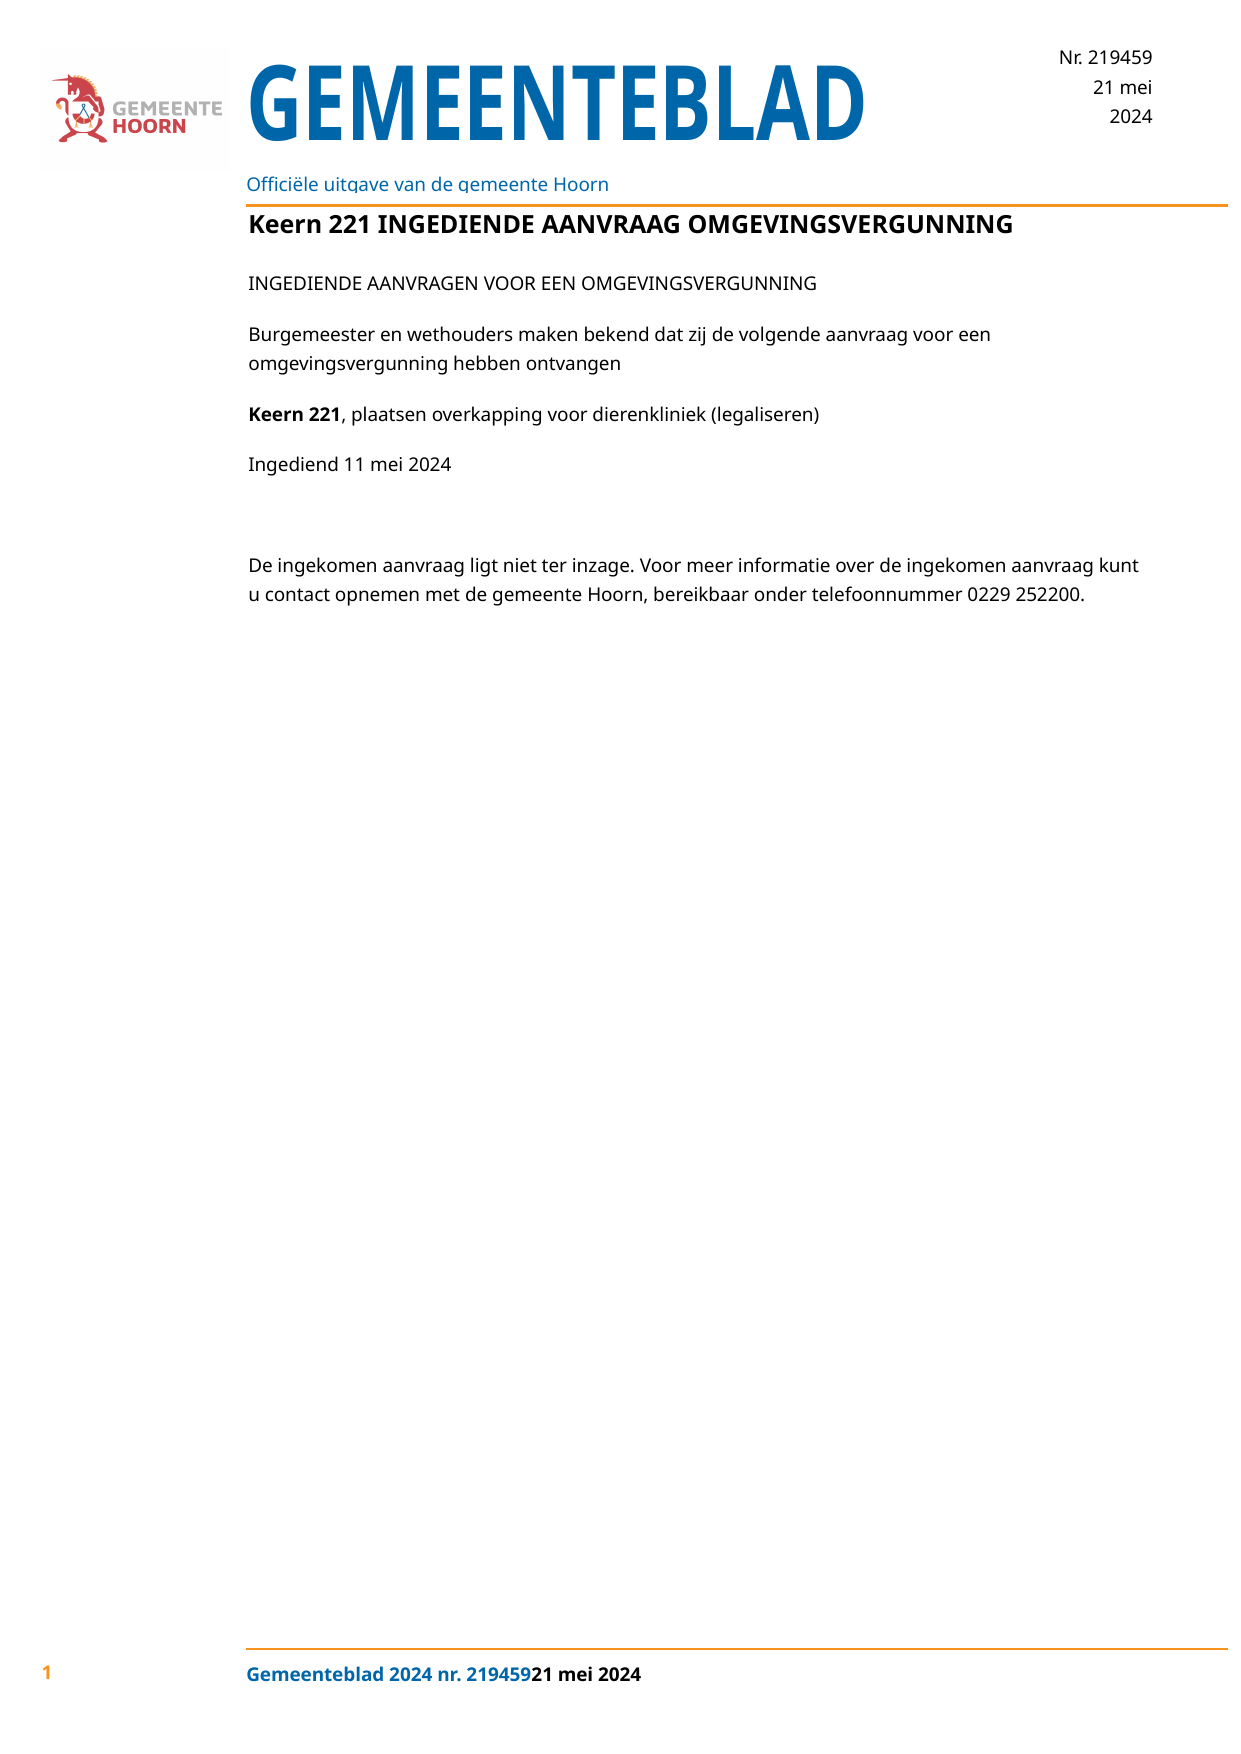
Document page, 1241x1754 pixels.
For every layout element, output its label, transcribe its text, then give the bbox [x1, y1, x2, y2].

picture [41, 47, 231, 172]
text Ingediend 11 mei 2024 [248, 451, 1152, 477]
text Burgemeester en wethouders maken bekend dat zij de volgende aanvraag voor een omgevingsvergunning hebben ontvangen [248, 321, 1152, 376]
text Keern 221, plaatsen overkapping voor dierenkliniek (legaliseren) [248, 401, 1152, 426]
text INGEDIENDE AANVRAGEN VOOR EEN OMGEVINGSVERGUNNING [248, 270, 1152, 296]
text De ingekomen aanvraag ligt niet ter inzage. Voor meer informatie over de ingekomen aanvraag kunt u contact opnemen met de gemeente Hoorn, bereikbaar onder telefoonnummer 0229 252200. [248, 552, 1152, 607]
text Keern 221 INGEDIENDE AANVRAAG OMGEVINGSVERGUNNING [248, 207, 1152, 241]
